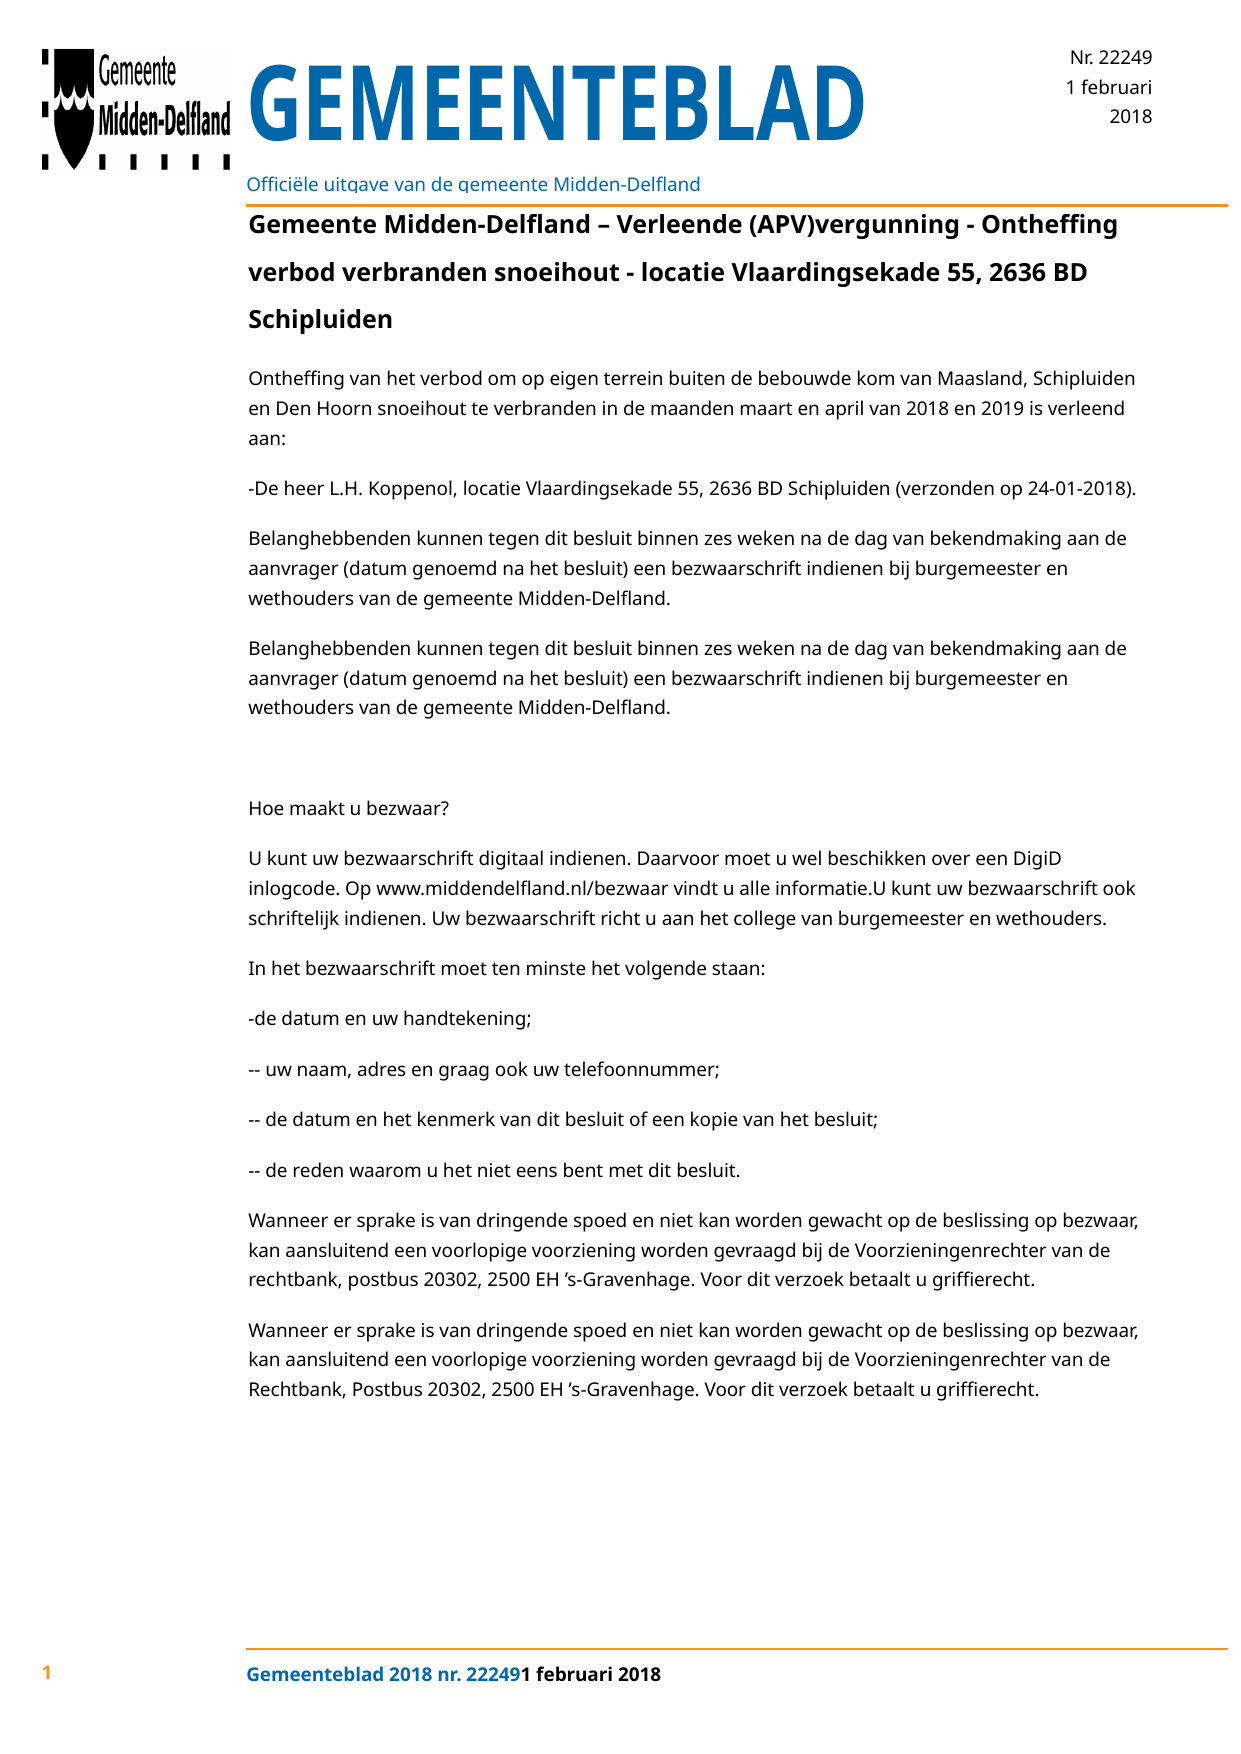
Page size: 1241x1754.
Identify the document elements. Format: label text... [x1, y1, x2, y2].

text U kunt uw bezwaarschrift digitaal indienen. Daarvoor moet u wel beschikken over een DigiD inlogcode. Op www.middendelfland.nl/bezwaar vindt u alle informatie.U kunt uw bezwaarschrift ook schriftelijk indienen. Uw bezwaarschrift richt u aan het college van burgemeester en wethouders. [248, 846, 1152, 930]
text -de datum en uw handtekening; [248, 1006, 1152, 1031]
text ​Wanneer er sprake is van dringende spoed en niet kan worden gewacht op de beslissing op bezwaar, kan aansluitend een voorlopige voorziening worden gevraagd bij de Voorzieningenrechter van de rechtbank, postbus 20302, 2500 EH ’s-Gravenhage. Voor dit verzoek betaalt u griffierecht. [248, 1207, 1152, 1292]
text Hoe maakt u bezwaar? [248, 795, 1152, 821]
text Belanghebbenden kunnen tegen dit besluit binnen zes weken na de dag van bekendmaking aan de aanvrager (datum genoemd na het besluit) een bezwaarschrift indienen bij burgemeester en wethouders van de gemeente Midden-Delfland. [248, 635, 1152, 720]
text Ontheffing van het verbod om op eigen terrein buiten de bebouwde kom van Maasland, Schipluiden en Den Hoorn snoeihout te verbranden in de maanden maart en april van 2018 en 2019 is verleend aan: [248, 366, 1152, 450]
text Gemeente Midden-Delfland – Verleende (APV)vergunning - Ontheffing verbod verbranden snoeihout - locatie Vlaardingsekade 55, 2636 BD Schipluiden [248, 207, 1152, 336]
text Belanghebbenden kunnen tegen dit besluit binnen zes weken na de dag van bekendmaking aan de aanvrager (datum genoemd na het besluit) een bezwaarschrift indienen bij burgemeester en wethouders van de gemeente Midden-Delfland. [248, 526, 1152, 610]
text -De heer L.H. Koppenol, locatie Vlaardingsekade 55, 2636 BD Schipluiden (verzonden op 24-01-2018). [248, 475, 1152, 501]
text -- uw naam, adres en graag ook uw telefoonnummer; [248, 1056, 1152, 1082]
text ​ [248, 745, 1152, 770]
text -- de reden waarom u het niet eens bent met dit besluit. [248, 1157, 1152, 1182]
text In het bezwaarschrift moet ten minste het volgende staan: [248, 955, 1152, 981]
text -- de datum en het kenmerk van dit besluit of een kopie van het besluit; [248, 1106, 1152, 1132]
picture [41, 47, 231, 172]
text Wanneer er sprake is van dringende spoed en niet kan worden gewacht op de beslissing op bezwaar, kan aansluitend een voorlopige voorziening worden gevraagd bij de Voorzieningenrechter van de Rechtbank, Postbus 20302, 2500 EH ’s-Gravenhage. Voor dit verzoek betaalt u griffierecht. [248, 1317, 1152, 1402]
